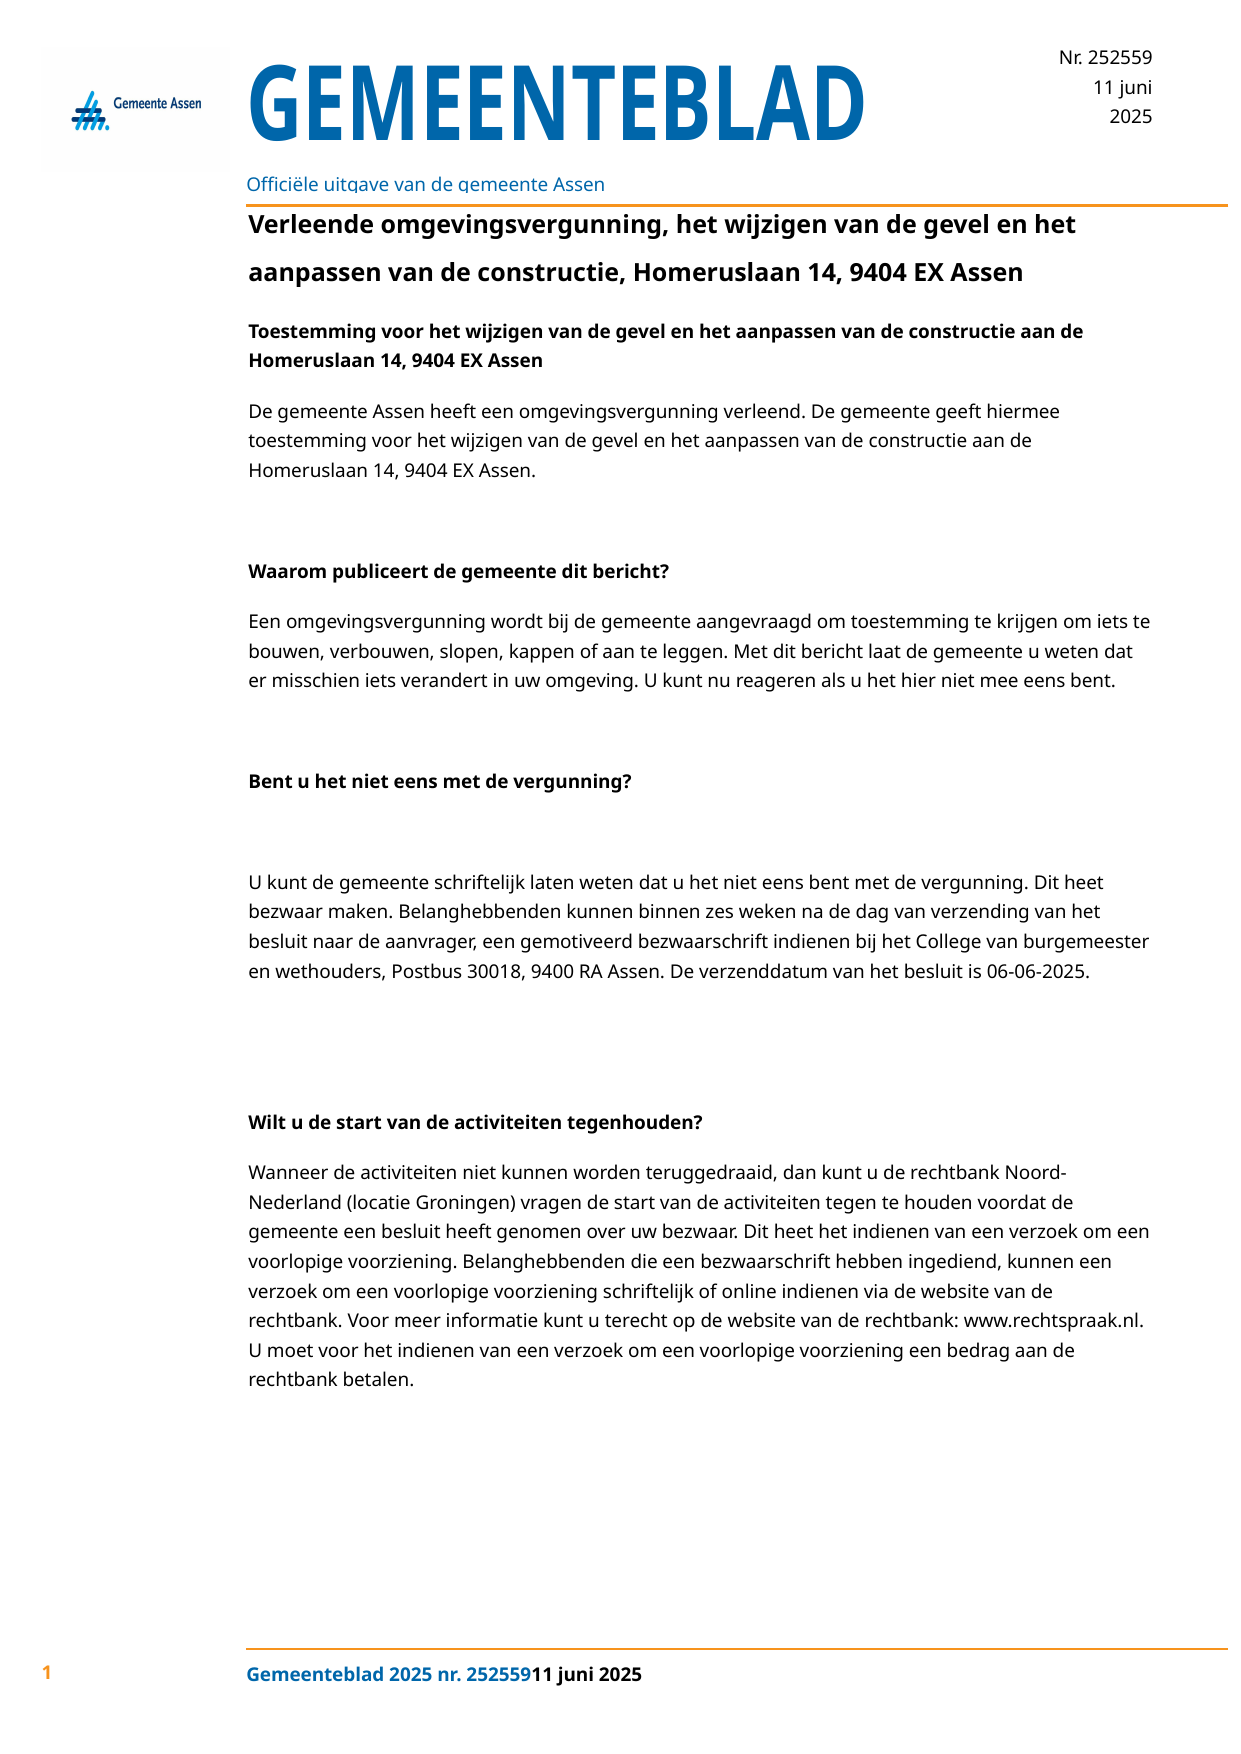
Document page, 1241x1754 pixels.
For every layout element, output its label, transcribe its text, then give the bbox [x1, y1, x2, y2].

text Toestemming voor het wijzigen van de gevel en het aanpassen van de constructie aan de Homeruslaan 14, 9404 EX Assen [248, 318, 1152, 373]
text Een omgevingsvergunning wordt bij de gemeente aangevraagd om toestemming te krijgen om iets te bouwen, verbouwen, slopen, kappen of aan te leggen. Met dit bericht laat de gemeente u weten dat er misschien iets verandert in uw omgeving. U kunt nu reageren als u het hier niet mee eens bent. [248, 608, 1152, 693]
text Verleende omgevingsvergunning, het wijzigen van de gevel en het aanpassen van de constructie, Homeruslaan 14, 9404 EX Assen [248, 207, 1152, 288]
text De gemeente Assen heeft een omgevingsvergunning verleend. De gemeente geeft hiermee toestemming voor het wijzigen van de gevel en het aanpassen van de constructie aan de Homeruslaan 14, 9404 EX Assen. [248, 398, 1152, 483]
text U kunt de gemeente schriftelijk laten weten dat u het niet eens bent met de vergunning. Dit heet bezwaar maken. Belanghebbenden kunnen binnen zes weken na de dag van verzending van het besluit naar de aanvrager, een gemotiveerd bezwaarschrift indienen bij het College van burgemeester en wethouders, Postbus 30018, 9400 RA Assen. De verzenddatum van het besluit is 06-06-2025. [248, 869, 1152, 984]
picture [41, 47, 231, 172]
text Wanneer de activiteiten niet kunnen worden teruggedraaid, dan kunt u de rechtbank Noord-Nederland (locatie Groningen) vragen de start van de activiteiten tegen te houden voordat de gemeente een besluit heeft genomen over uw bezwaar. Dit heet het indienen van een verzoek om een voorlopige voorziening. Belanghebbenden die een bezwaarschrift hebben ingediend, kunnen een verzoek om een voorlopige voorziening schriftelijk of online indienen via de website van de rechtbank. Voor meer informatie kunt u terecht op de website van de rechtbank: www.rechtspraak.nl. U moet voor het indienen van een verzoek om een voorlopige voorziening een bedrag aan de rechtbank betalen. [248, 1159, 1152, 1392]
text Bent u het niet eens met de vergunning? [248, 768, 1152, 794]
text Waarom publiceert de gemeente dit bericht? [248, 558, 1152, 584]
text Wilt u de start van de activiteiten tegenhouden? [248, 1109, 1152, 1135]
